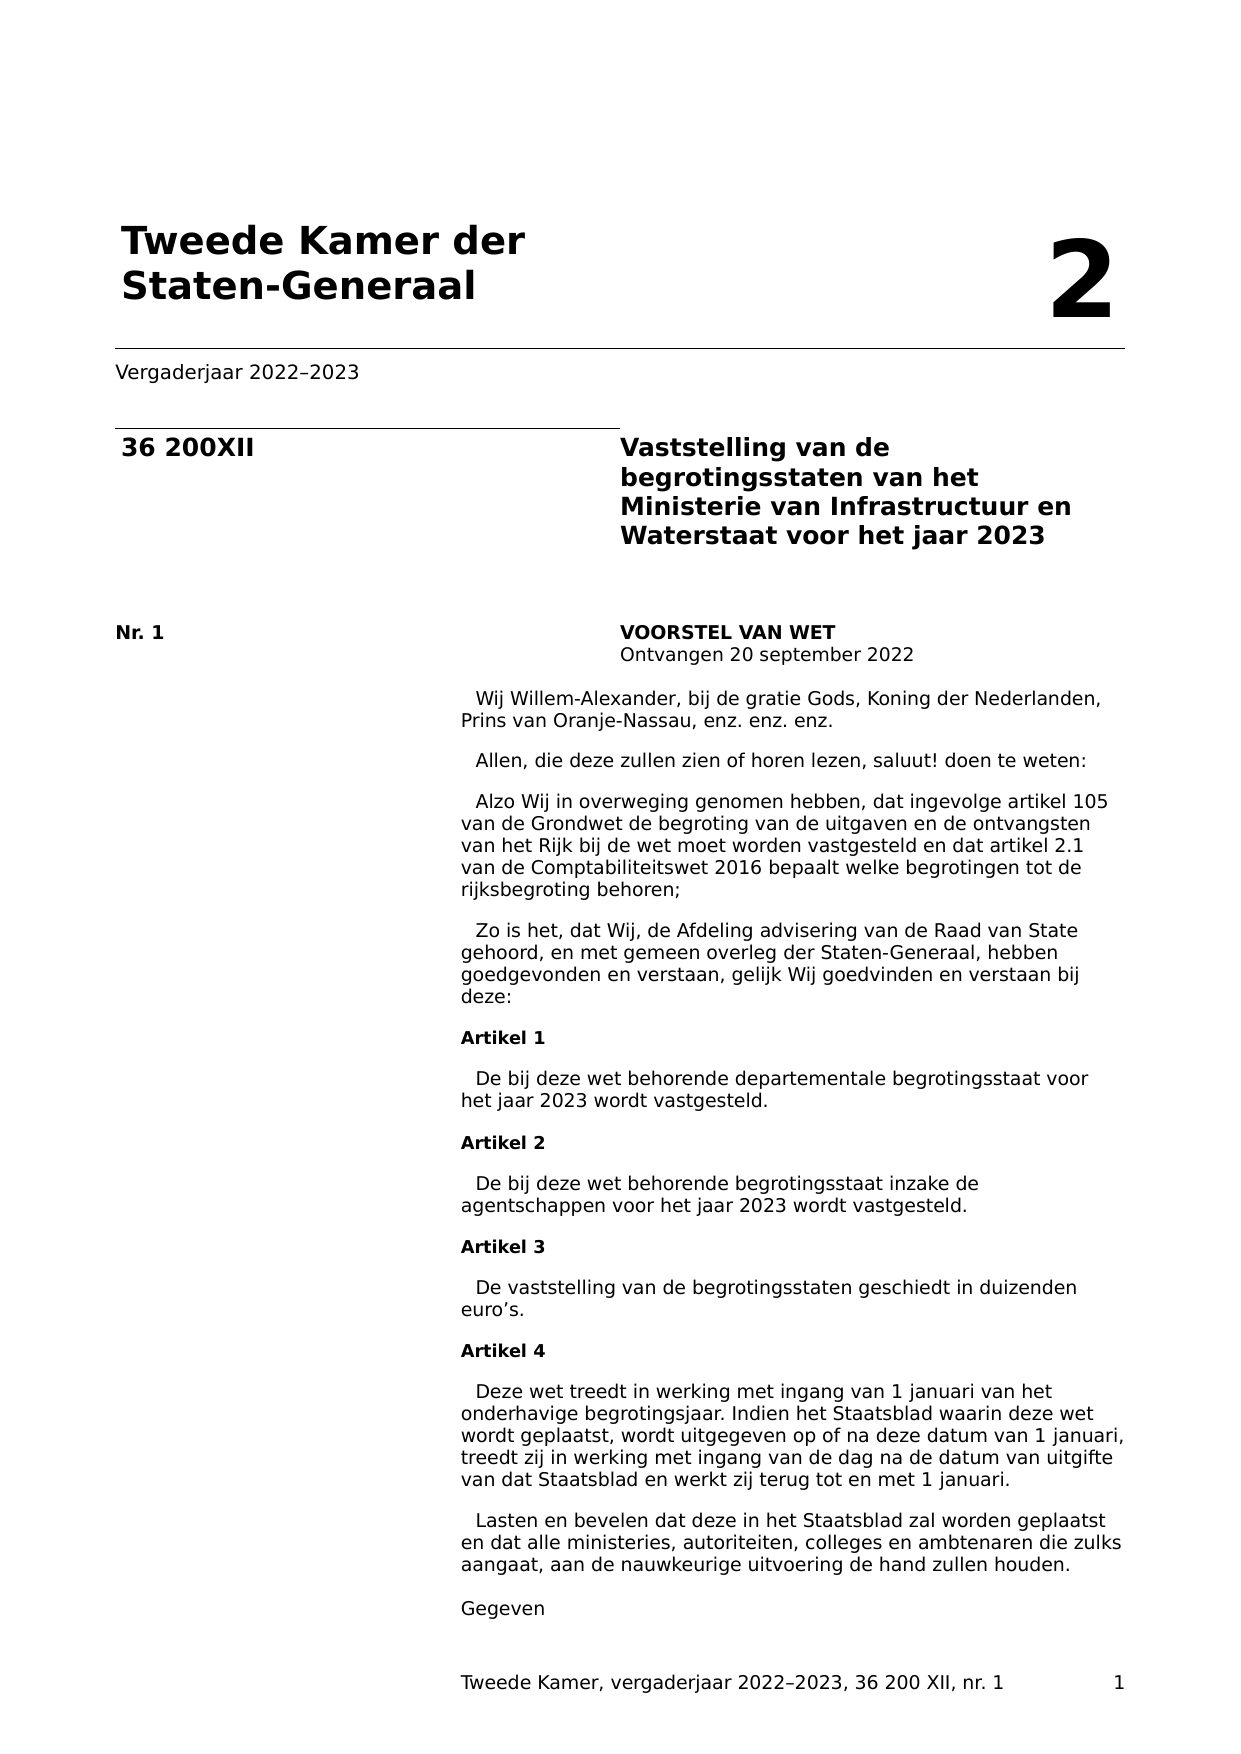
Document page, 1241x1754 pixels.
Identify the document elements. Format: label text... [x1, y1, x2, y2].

table_header Tweede Kamer der Staten-Generaal [115, 213, 620, 348]
table_header 36 200XII [115, 429, 620, 556]
text Gegeven [461, 1598, 1125, 1620]
text De bij deze wet behorende departementale begrotingsstaat voor het jaar 2023 wordt vastgesteld. [461, 1068, 1125, 1112]
text Alzo Wij in overweging genomen hebben, dat ingevolge artikel 105 van de Grondwet de begroting van de uitgaven en de ontvangsten van het Rijk bij de wet moet worden vastgesteld en dat artikel 2.1 van de Comptabiliteitswet 2016 bepaalt welke begrotingen tot de rijksbegroting behoren; [461, 791, 1125, 901]
table_header 2 [620, 213, 1125, 348]
table_header Vaststelling van de begrotingsstaten van het Ministerie van Infrastructuur en Waterstaat voor het jaar 2023 [620, 428, 1125, 556]
table_header Voorstel van wet Ontvangen 20 september 2022 [620, 622, 1125, 688]
text Zo is het, dat Wij, de Afdeling advisering van de Raad van State gehoord, en met gemeen overleg der Staten-Generaal, hebben goedgevonden en verstaan, gelijk Wij goedvinden en verstaan bij deze: [461, 920, 1125, 1008]
text De vaststelling van de begrotingsstaten geschiedt in duizenden euro’s. [461, 1277, 1125, 1321]
text De bij deze wet behorende begrotingsstaat inzake de agentschappen voor het jaar 2023 wordt vastgesteld. [461, 1172, 1125, 1216]
title Artikel 4 [461, 1339, 1125, 1362]
text Allen, die deze zullen zien of horen lezen, saluut! doen te weten: [461, 750, 1125, 772]
text Deze wet treedt in werking met ingang van 1 januari van het onderhavige begrotingsjaar. Indien het Staatsblad waarin deze wet wordt geplaatst, wordt uitgegeven op of na deze datum van 1 januari, treedt zij in werking met ingang van de dag na de datum van uitgifte van dat Staatsblad en werkt zij terug tot en met 1 januari. [461, 1381, 1125, 1491]
title Artikel 1 [461, 1026, 1125, 1049]
table_cell Vergaderjaar 2022–2023 [115, 349, 1125, 384]
title Artikel 3 [461, 1235, 1125, 1258]
text Wij Willem-Alexander, bij de gratie Gods, Koning der Nederlanden, Prins van Oranje-Nassau, enz. enz. enz. [461, 688, 1125, 732]
title Artikel 2 [461, 1131, 1125, 1154]
text Lasten en bevelen dat deze in het Staatsblad zal worden geplaatst en dat alle ministeries, autoriteiten, colleges en ambtenaren die zulks aangaat, aan de nauwkeurige uitvoering de hand zullen houden. [461, 1510, 1125, 1576]
table_header Nr. 1 [115, 622, 620, 688]
